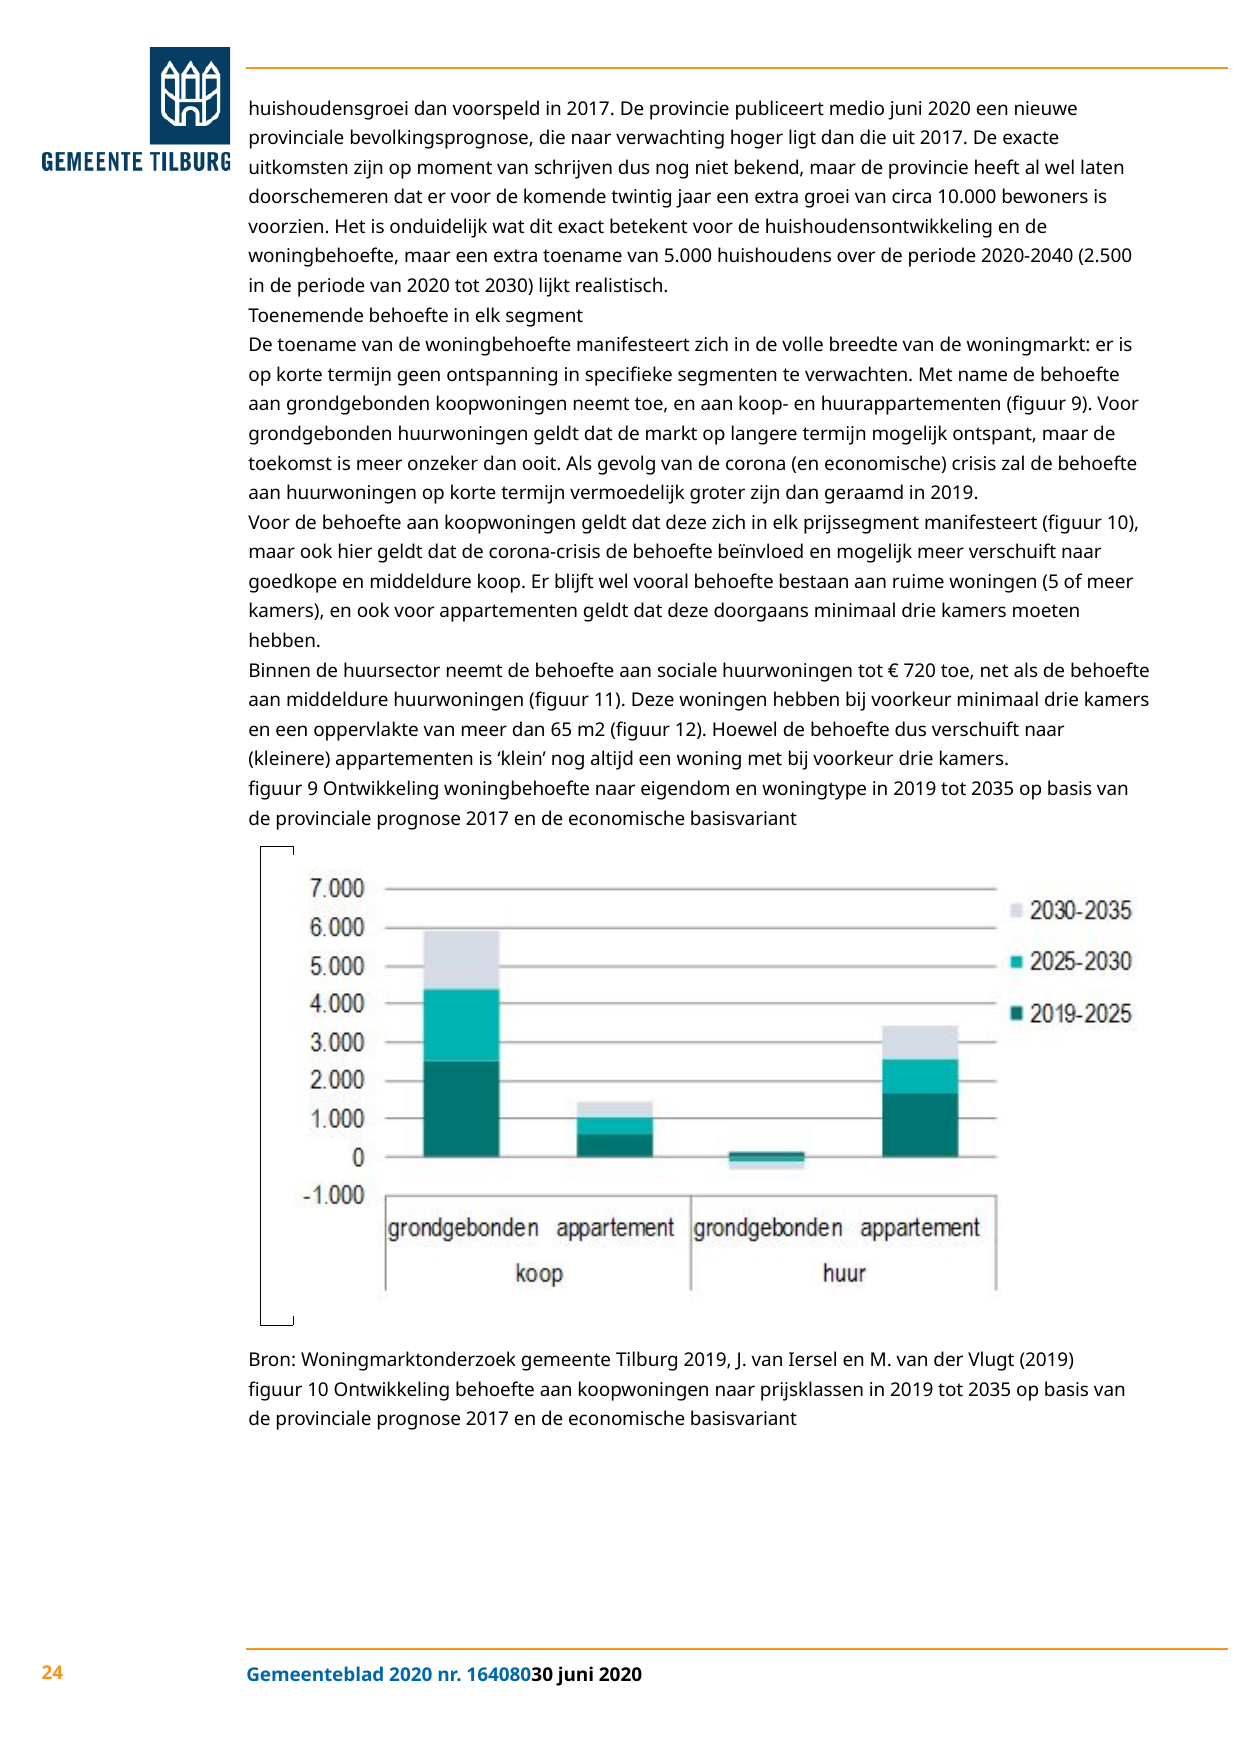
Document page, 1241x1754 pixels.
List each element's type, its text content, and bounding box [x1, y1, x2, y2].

text huishoudensgroei dan voorspeld in 2017. De provincie publiceert medio juni 2020 een nieuwe provinciale bevolkingsprognose, die naar verwachting hoger ligt dan die uit 2017. De exacte uitkomsten zijn op moment van schrijven dus nog niet bekend, maar de provincie heeft al wel laten doorschemeren dat er voor de komende twintig jaar een extra groei van circa 10.000 bewoners is voorzien. Het is onduidelijk wat dit exact betekent voor de huishoudensontwikkeling en de woningbehoefte, maar een extra toename van 5.000 huishoudens over de periode 2020-2040 (2.500 in de periode van 2020 tot 2030) lijkt realistisch. [248, 95, 1152, 298]
text De toename van de woningbehoefte manifesteert zich in de volle breedte van de woningmarkt: er is op korte termijn geen ontspanning in specifieke segmenten te verwachten. Met name de behoefte aan grondgebonden koopwoningen neemt toe, en aan koop- en huurappartementen (figuur 9). Voor grondgebonden huurwoningen geldt dat de markt op langere termijn mogelijk ontspant, maar de toekomst is meer onzeker dan ooit. Als gevolg van de corona (en economische) crisis zal de behoefte aan huurwoningen op korte termijn vermoedelijk groter zijn dan geraamd in 2019. [248, 331, 1152, 505]
text Binnen de huursector neemt de behoefte aan sociale huurwoningen tot € 720 toe, net als de behoefte aan middeldure huurwoningen (figuur 11). Deze woningen hebben bij voorkeur minimaal drie kamers en een oppervlakte van meer dan 65 m2 (figuur 12). Hoewel de behoefte dus verschuift naar (kleinere) appartementen is ‘klein’ nog altijd een woning met bij voorkeur drie kamers. [248, 657, 1152, 771]
picture [41, 47, 231, 172]
text Bron: Woningmarktonderzoek gemeente Tilburg 2019, J. van Iersel en M. van der Vlugt (2019) [248, 1346, 1152, 1372]
text figuur 10 Ontwikkeling behoefte aan koopwoningen naar prijsklassen in 2019 tot 2035 op basis van de provinciale prognose 2017 en de economische basisvariant [248, 1376, 1152, 1431]
text Toenemende behoefte in elk segment [248, 302, 1152, 328]
text figuur 9 Ontwikkeling woningbehoefte naar eigendom en woningtype in 2019 tot 2035 op basis van de provinciale prognose 2017 en de economische basisvariant [248, 775, 1152, 831]
picture [268, 855, 1173, 1316]
text Voor de behoefte aan koopwoningen geldt dat deze zich in elk prijssegment manifesteert (figuur 10), maar ook hier geldt dat de corona-crisis de behoefte beïnvloed en mogelijk meer verschuift naar goedkope en middeldure koop. Er blijft wel vooral behoefte bestaan aan ruime woningen (5 of meer kamers), en ook voor appartementen geldt dat deze doorgaans minimaal drie kamers moeten hebben. [248, 509, 1152, 653]
